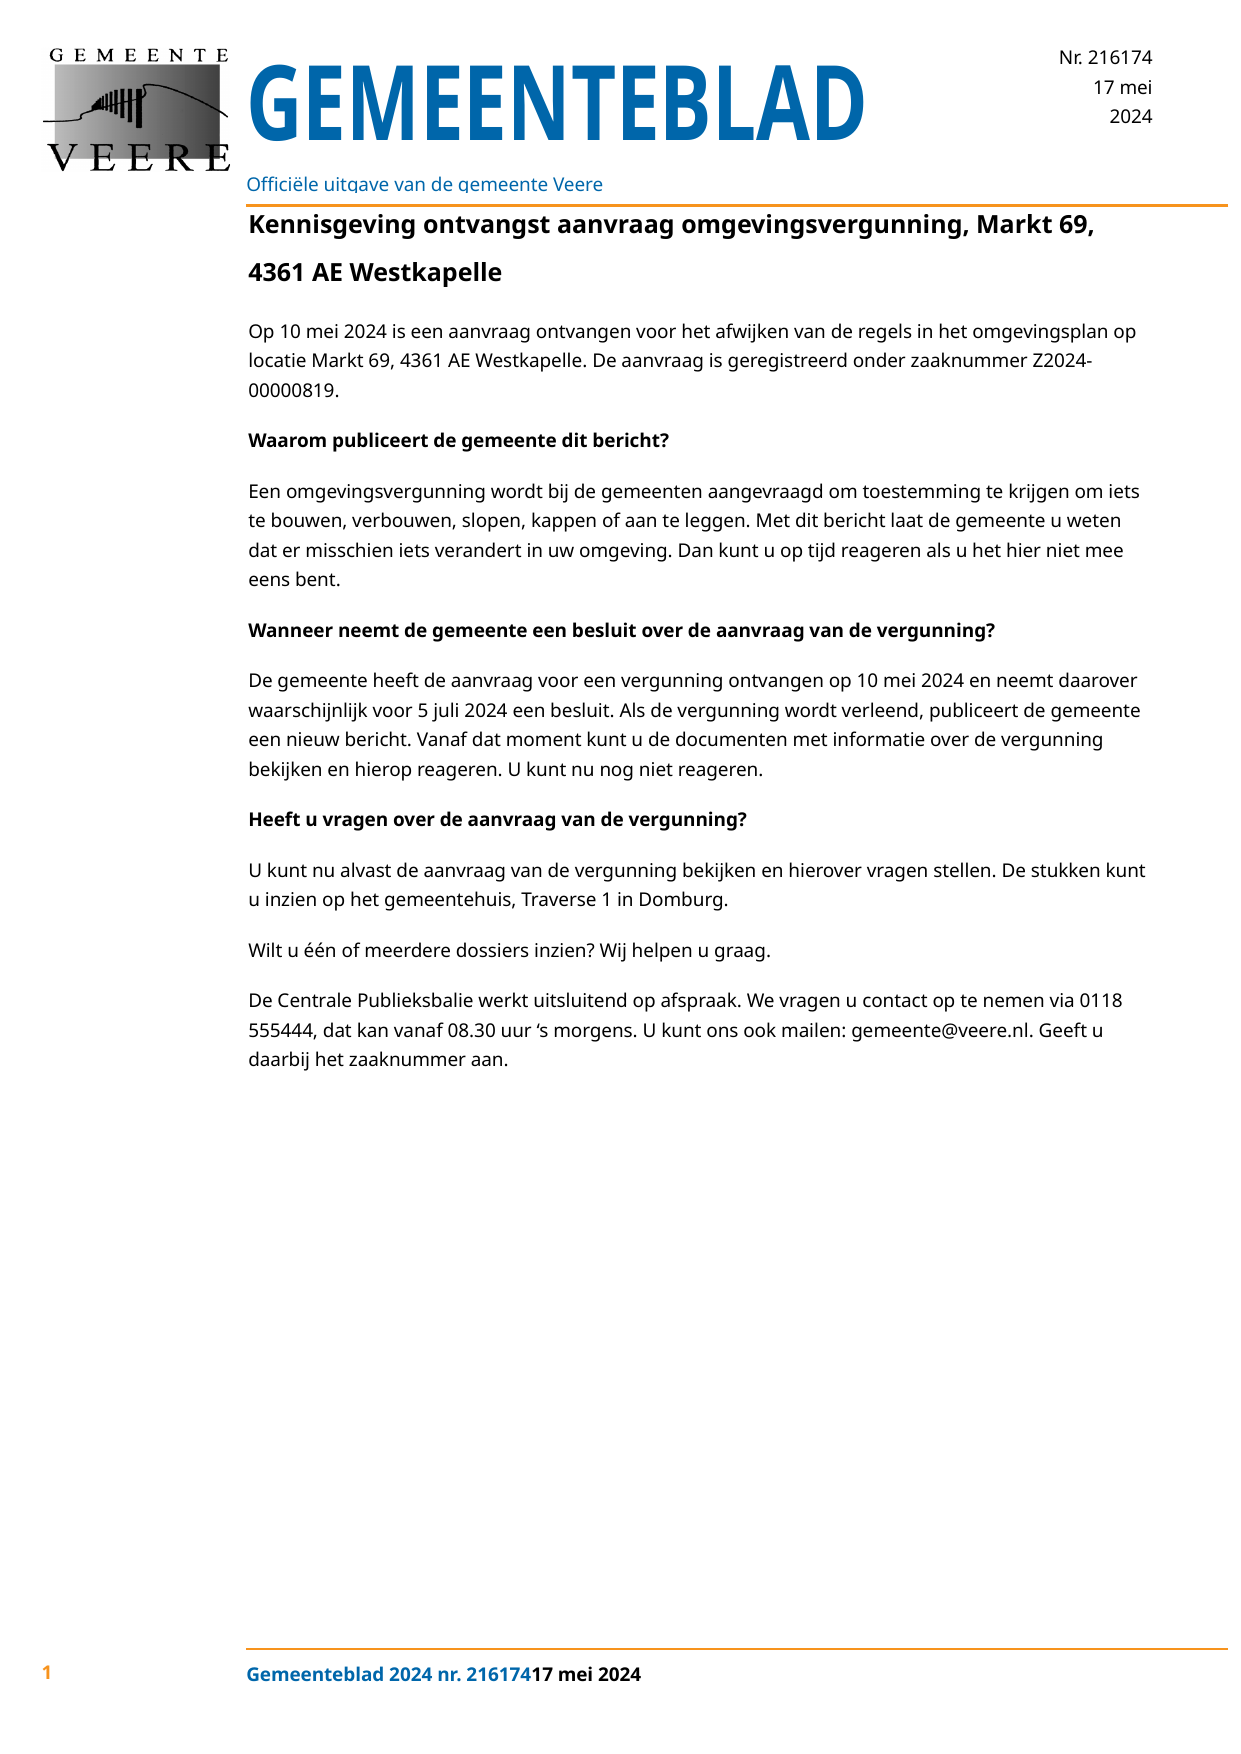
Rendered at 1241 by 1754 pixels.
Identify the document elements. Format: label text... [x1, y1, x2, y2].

text De Centrale Publieksbalie werkt uitsluitend op afspraak. We vragen u contact op te nemen via 0118 555444, dat kan vanaf 08.30 uur ‘s morgens. U kunt ons ook mailen: gemeente@veere.nl. Geeft u daarbij het zaaknummer aan. [248, 987, 1152, 1072]
text Wilt u één of meerdere dossiers inzien? Wij helpen u graag. [248, 937, 1152, 963]
text Een omgevingsvergunning wordt bij de gemeenten aangevraagd om toestemming te krijgen om iets te bouwen, verbouwen, slopen, kappen of aan te leggen. Met dit bericht laat de gemeente u weten dat er misschien iets verandert in uw omgeving. Dan kunt u op tijd reageren als u het hier niet mee eens bent. [248, 478, 1152, 592]
text Heeft u vragen over de aanvraag van de vergunning? [248, 807, 1152, 832]
picture [41, 47, 231, 172]
text Wanneer neemt de gemeente een besluit over de aanvraag van de vergunning? [248, 617, 1152, 643]
text U kunt nu alvast de aanvraag van de vergunning bekijken en hierover vragen stellen. De stukken kunt u inzien op het gemeentehuis, Traverse 1 in Domburg. [248, 857, 1152, 912]
text Op 10 mei 2024 is een aanvraag ontvangen voor het afwijken van de regels in het omgevingsplan op locatie Markt 69, 4361 AE Westkapelle. De aanvraag is geregistreerd onder zaaknummer Z2024-00000819. [248, 318, 1152, 403]
text Kennisgeving ontvangst aanvraag omgevingsvergunning, Markt 69, 4361 AE Westkapelle [248, 207, 1152, 288]
text Waarom publiceert de gemeente dit bericht? [248, 427, 1152, 453]
text De gemeente heeft de aanvraag voor een vergunning ontvangen op 10 mei 2024 en neemt daarover waarschijnlijk voor 5 juli 2024 een besluit. Als de vergunning wordt verleend, publiceert de gemeente een nieuw bericht. Vanaf dat moment kunt u de documenten met informatie over de vergunning bekijken en hierop reageren. U kunt nu nog niet reageren. [248, 667, 1152, 782]
